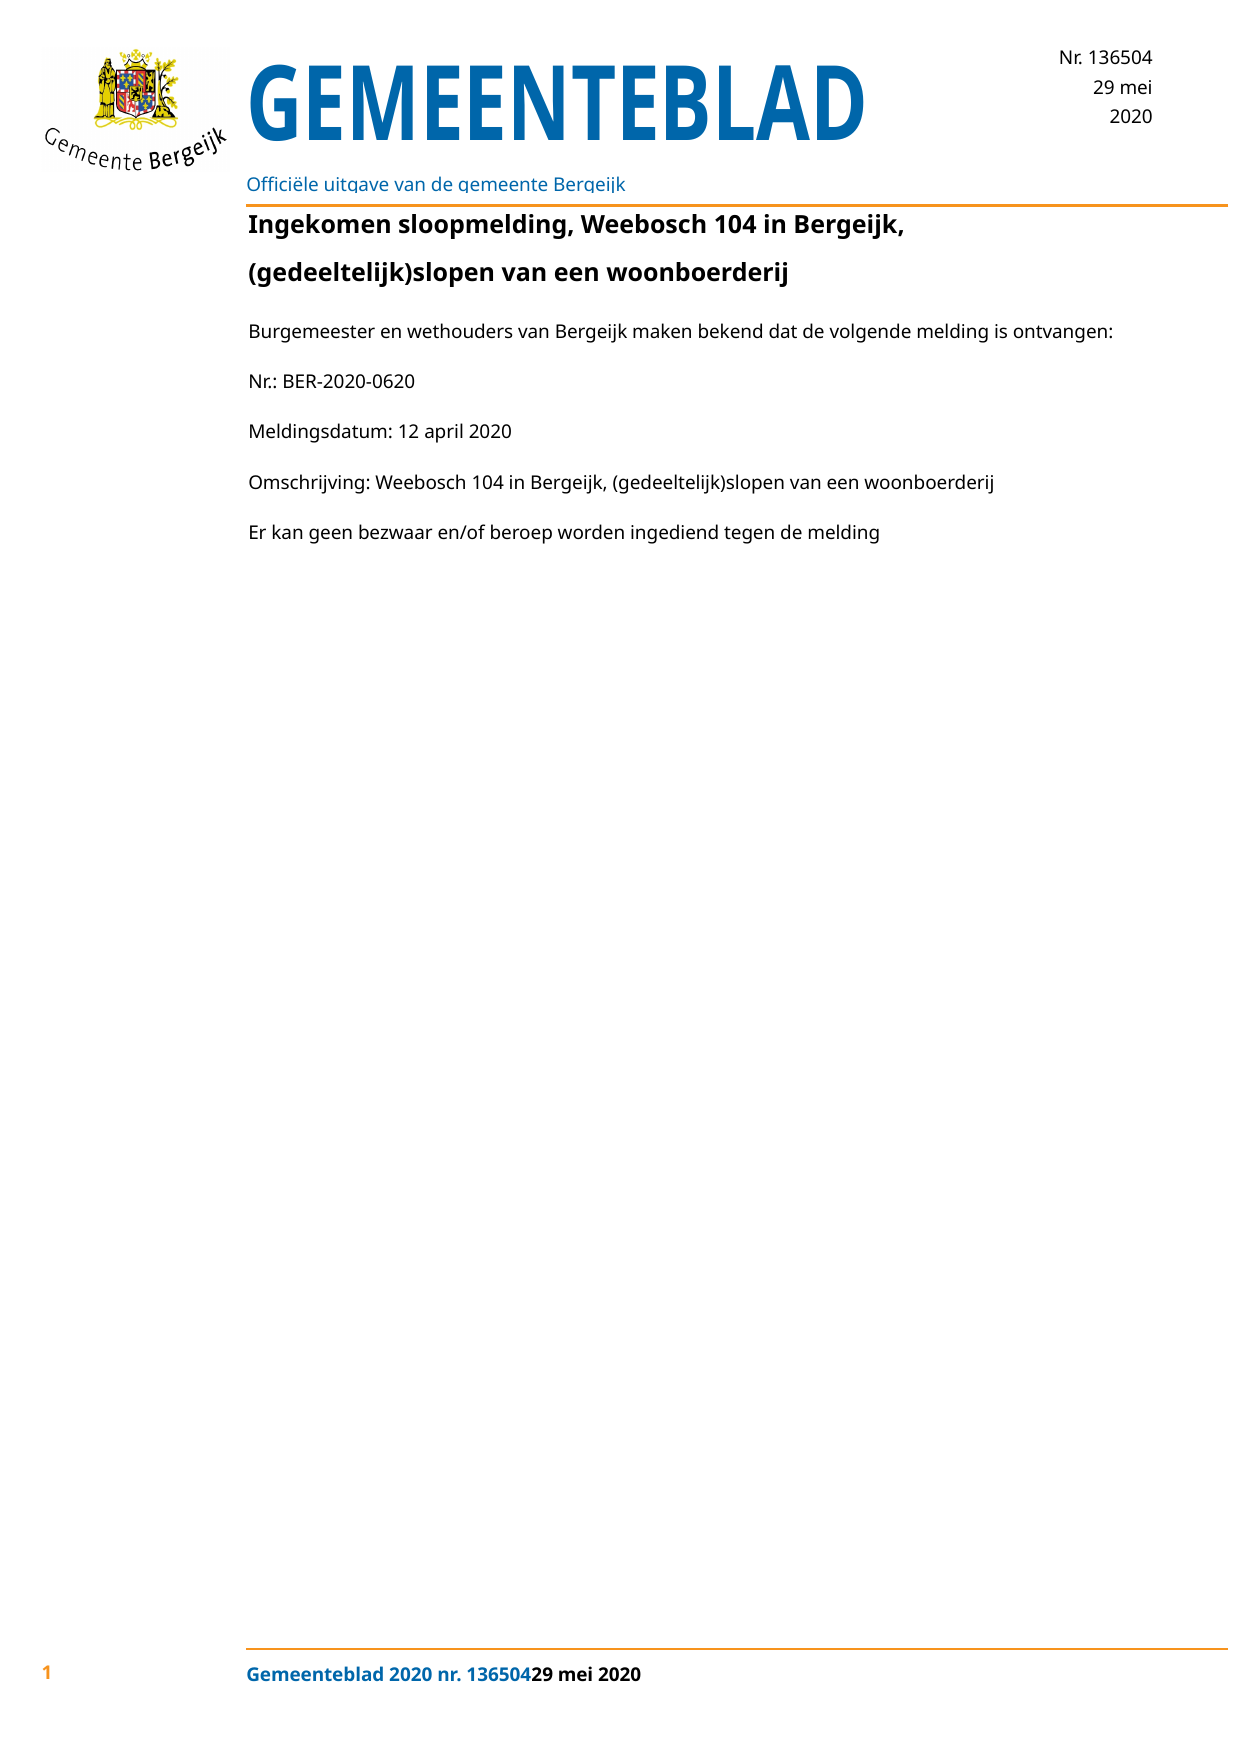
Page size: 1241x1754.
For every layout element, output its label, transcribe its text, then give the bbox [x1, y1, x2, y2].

text Burgemeester en wethouders van Bergeijk maken bekend dat de volgende melding is ontvangen: [248, 318, 1152, 344]
picture [41, 47, 231, 172]
text Meldingsdatum: 12 april 2020 [248, 419, 1152, 444]
text Nr.: BER-2020-0620 [248, 368, 1152, 394]
text Er kan geen bezwaar en/of beroep worden ingediend tegen de melding [248, 519, 1152, 545]
text Omschrijving: Weebosch 104 in Bergeijk, (gedeeltelijk)slopen van een woonboerderij [248, 469, 1152, 495]
text Ingekomen sloopmelding, Weebosch 104 in Bergeijk, (gedeeltelijk)slopen van een woonboerderij [248, 207, 1152, 288]
